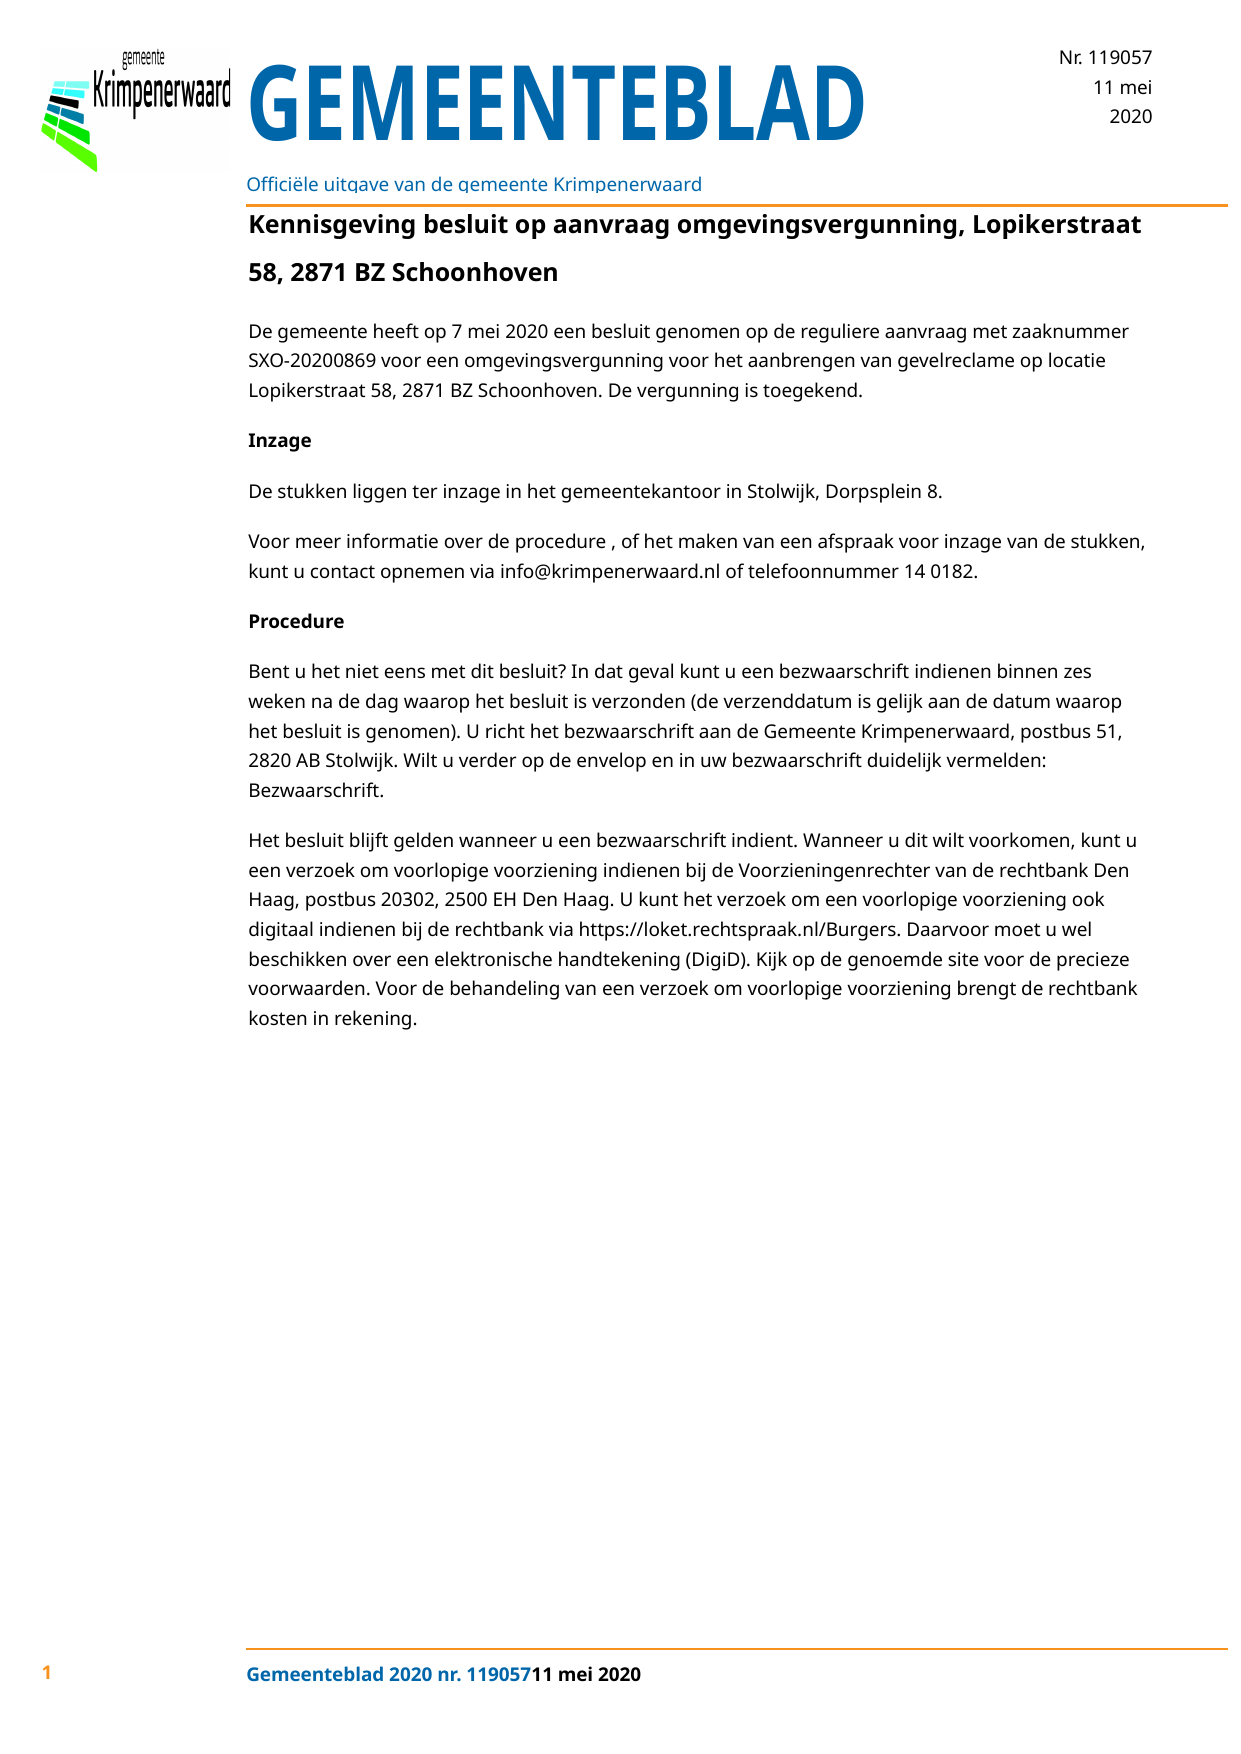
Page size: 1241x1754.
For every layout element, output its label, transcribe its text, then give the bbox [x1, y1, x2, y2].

text Procedure [248, 608, 1152, 634]
text Voor meer informatie over de procedure , of het maken van een afspraak voor inzage van de stukken, kunt u contact opnemen via info@krimpenerwaard.nl of telefoonnummer 14 0182. [248, 528, 1152, 584]
text De gemeente heeft op 7 mei 2020 een besluit genomen op de reguliere aanvraag met zaaknummer SXO-20200869 voor een omgevingsvergunning voor het aanbrengen van gevelreclame op locatie Lopikerstraat 58, 2871 BZ Schoonhoven. De vergunning is toegekend. [248, 318, 1152, 403]
text De stukken liggen ter inzage in het gemeentekantoor in Stolwijk, Dorpsplein 8. [248, 478, 1152, 504]
picture [41, 47, 231, 172]
text Bent u het niet eens met dit besluit? In dat geval kunt u een bezwaarschrift indienen binnen zes weken na de dag waarop het besluit is verzonden (de verzenddatum is gelijk aan de datum waarop het besluit is genomen). U richt het bezwaarschrift aan de Gemeente Krimpenerwaard, postbus 51, 2820 AB Stolwijk. Wilt u verder op de envelop en in uw bezwaarschrift duidelijk vermelden: Bezwaarschrift. [248, 659, 1152, 803]
text Inzage [248, 427, 1152, 453]
text Kennisgeving besluit op aanvraag omgevingsvergunning, Lopikerstraat 58, 2871 BZ Schoonhoven [248, 207, 1152, 288]
text Het besluit blijft gelden wanneer u een bezwaarschrift indient. Wanneer u dit wilt voorkomen, kunt u een verzoek om voorlopige voorziening indienen bij de Voorzieningenrechter van de rechtbank Den Haag, postbus 20302, 2500 EH Den Haag. U kunt het verzoek om een voorlopige voorziening ook digitaal indienen bij de rechtbank via https://loket.rechtspraak.nl/Burgers. Daarvoor moet u wel beschikken over een elektronische handtekening (DigiD). Kijk op de genoemde site voor de precieze voorwaarden. Voor de behandeling van een verzoek om voorlopige voorziening brengt de rechtbank kosten in rekening. [248, 827, 1152, 1031]
